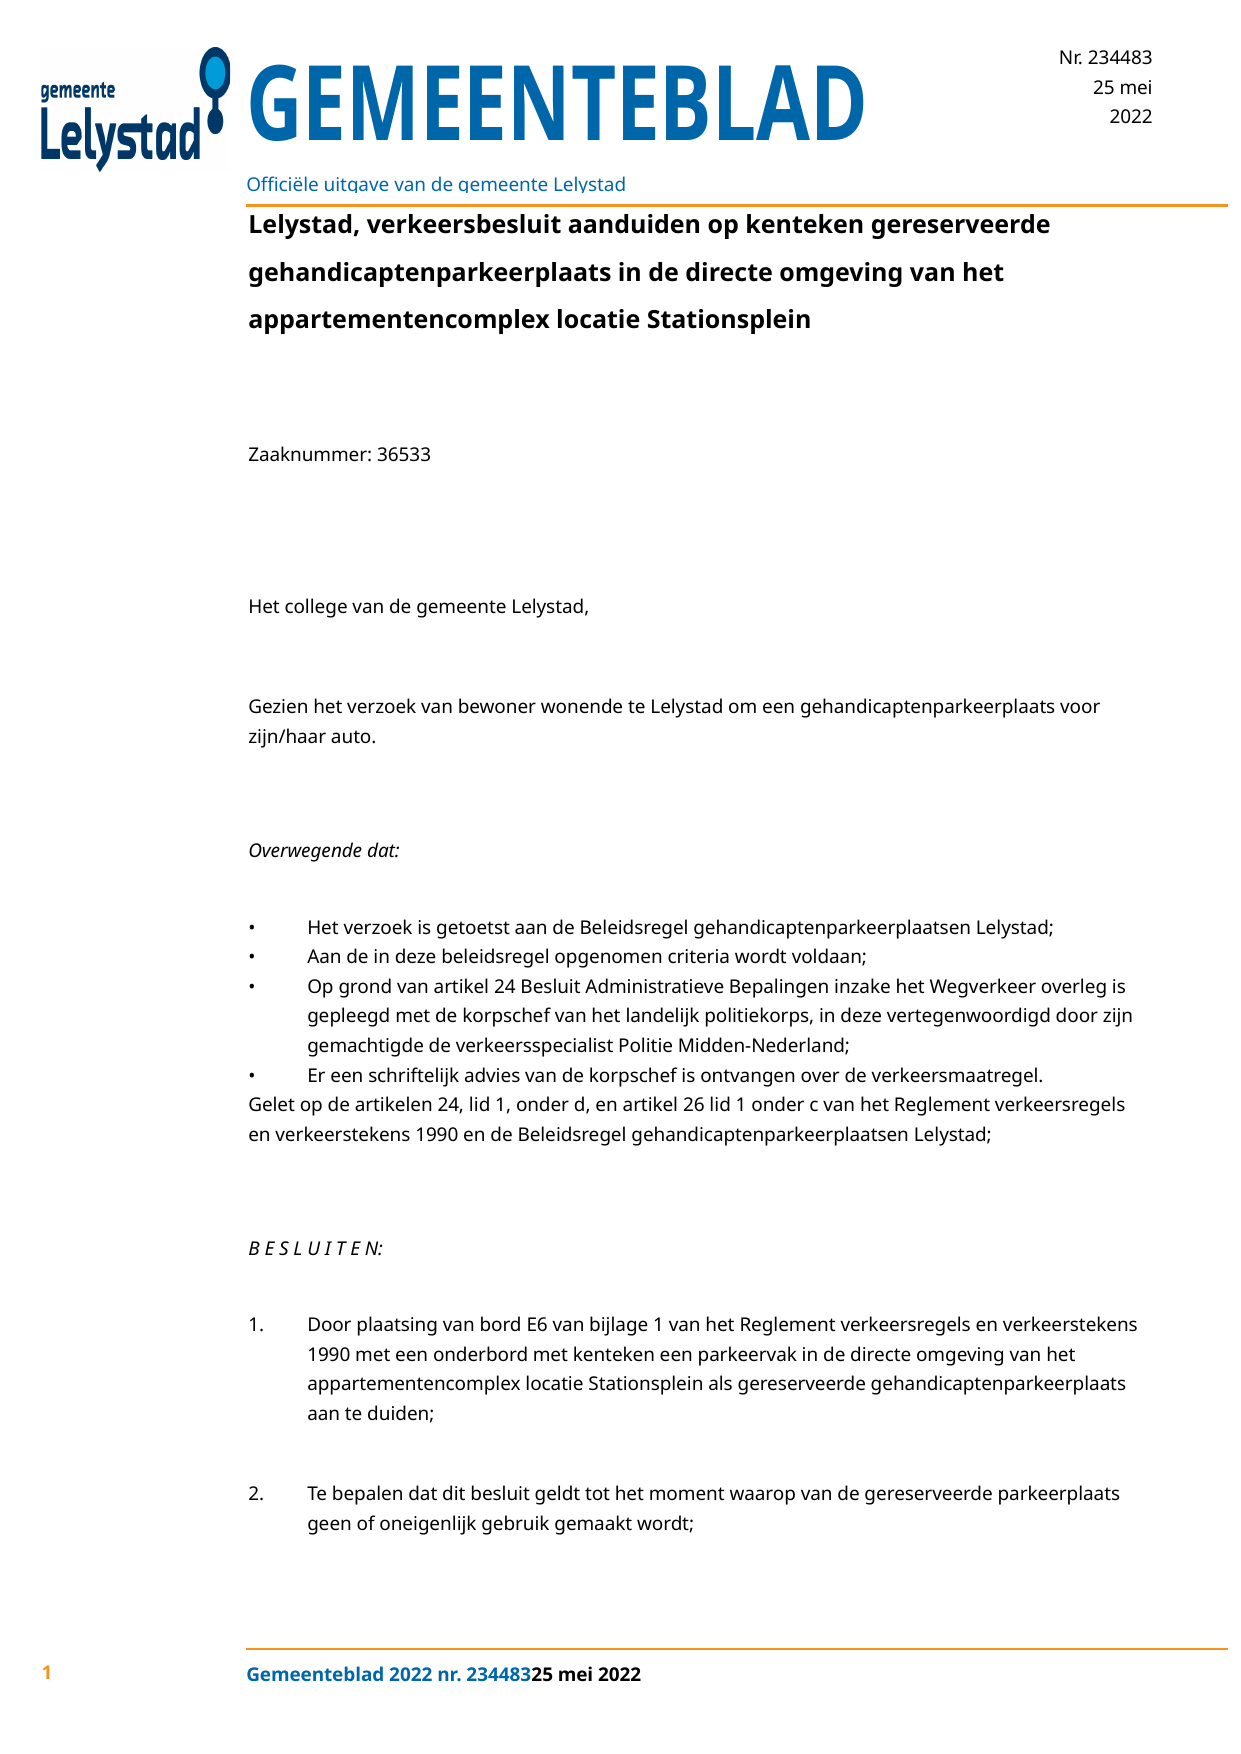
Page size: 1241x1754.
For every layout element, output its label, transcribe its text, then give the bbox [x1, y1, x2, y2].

text Gelet op de artikelen 24, lid 1, onder d, en artikel 26 lid 1 onder c van het Reglement verkeersregels en verkeerstekens 1990 en de Beleidsregel gehandicaptenparkeerplaatsen Lelystad; [248, 1091, 1152, 1147]
list Op grond van artikel 24 Besluit Administratieve Bepalingen inzake het Wegverkeer overleg is gepleegd met de korpschef van het landelijk politiekorps, in deze vertegenwoordigd door zijn gemachtigde de verkeersspecialist Politie Midden-Nederland; [248, 973, 1152, 1058]
text Lelystad, verkeersbesluit aanduiden op kenteken gereserveerde gehandicaptenparkeerplaats in de directe omgeving van het appartementencomplex locatie Stationsplein [248, 207, 1152, 336]
text B E S L U I T E N: [248, 1235, 1152, 1261]
list Door plaatsing van bord E6 van bijlage 1 van het Reglement verkeersregels en verkeerstekens 1990 met een onderbord met kenteken een parkeervak in de directe omgeving van het appartementencomplex locatie Stationsplein als gereserveerde gehandicaptenparkeerplaats aan te duiden; [248, 1311, 1152, 1426]
list Er een schriftelijk advies van de korpschef is ontvangen over de verkeersmaatregel. [248, 1062, 1152, 1087]
text Overwegende dat: [248, 838, 1152, 863]
list Het verzoek is getoetst aan de Beleidsregel gehandicaptenparkeerplaatsen Lelystad; [248, 914, 1152, 939]
picture [41, 47, 231, 172]
list Te bepalen dat dit besluit geldt tot het moment waarop van de gereserveerde parkeerplaats geen of oneigenlijk gebruik gemaakt wordt; [248, 1480, 1152, 1536]
list Aan de in deze beleidsregel opgenomen criteria wordt voldaan; [248, 943, 1152, 969]
text Het college van de gemeente Lelystad, [248, 593, 1152, 619]
text Gezien het verzoek van bewoner wonende te Lelystad om een gehandicaptenparkeerplaats voor zijn/haar auto. [248, 694, 1152, 749]
text Zaaknummer: 36533 [248, 442, 1152, 467]
